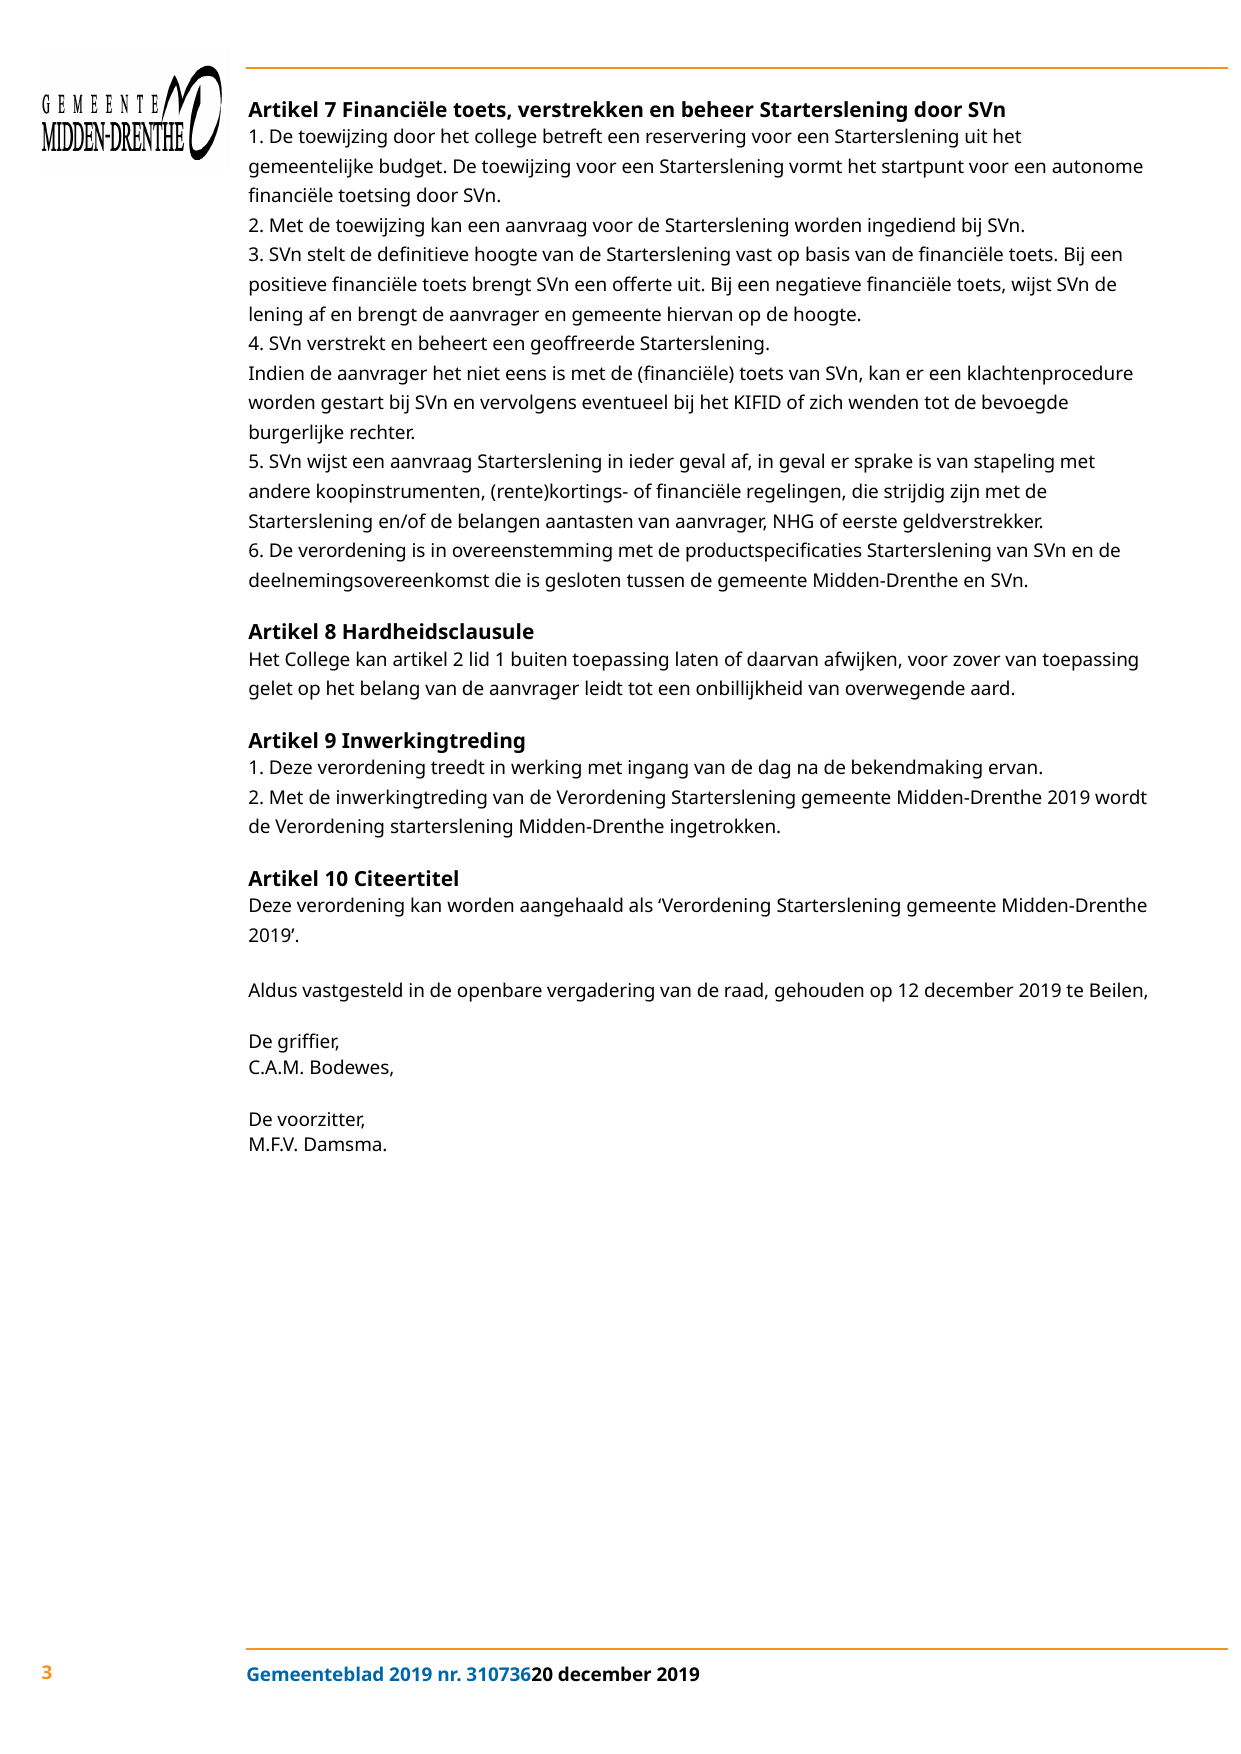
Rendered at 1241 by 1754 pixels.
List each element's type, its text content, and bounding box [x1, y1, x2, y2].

text M.F.V. Damsma. [248, 1132, 1152, 1157]
text Het College kan artikel 2 lid 1 buiten toepassing laten of daarvan afwijken, voor zover van toepassing gelet op het belang van de aanvrager leidt tot een onbillijkheid van overwegende aard. [248, 646, 1152, 701]
picture [41, 47, 231, 172]
text C.A.M. Bodewes, [248, 1054, 1152, 1080]
text Artikel 9 Inwerkingtreding [248, 726, 1152, 754]
text Artikel 8 Hardheidsclausule [248, 617, 1152, 646]
text 1. Deze verordening treedt in werking met ingang van de dag na de bekendmaking ervan. [248, 754, 1152, 780]
text 3. SVn stelt de definitieve hoogte van de Starterslening vast op basis van de financiële toets. Bij een positieve financiële toets brengt SVn een offerte uit. Bij een negatieve financiële toets, wijst SVn de lening af en brengt de aanvrager en gemeente hiervan op de hoogte. [248, 242, 1152, 326]
text Indien de aanvrager het niet eens is met de (financiële) toets van SVn, kan er een klachtenprocedure worden gestart bij SVn en vervolgens eventueel bij het KIFID of zich wenden tot de bevoegde burgerlijke rechter. [248, 360, 1152, 445]
text Artikel 7 Financiële toets, verstrekken en beheer Starterslening door SVn [248, 95, 1152, 123]
text De griffier, [248, 1029, 1152, 1054]
text 5. SVn wijst een aanvraag Starterslening in ieder geval af, in geval er sprake is van stapeling met andere koopinstrumenten, (rente)kortings- of financiële regelingen, die strijdig zijn met de Starterslening en/of de belangen aantasten van aanvrager, NHG of eerste geldverstrekker. [248, 449, 1152, 533]
text Aldus vastgesteld in de openbare vergadering van de raad, gehouden op 12 december 2019 te Beilen, [248, 977, 1152, 1003]
text 6. De verordening is in overeenstemming met de productspecificaties Starterslening van SVn en de deelnemingsovereenkomst die is gesloten tussen de gemeente Midden-Drenthe en SVn. [248, 537, 1152, 593]
text De voorzitter, [248, 1106, 1152, 1132]
text 4. SVn verstrekt en beheert een geoffreerde Starterslening. [248, 330, 1152, 356]
text 2. Met de toewijzing kan een aanvraag voor de Starterslening worden ingediend bij SVn. [248, 212, 1152, 238]
text Deze verordening kan worden aangehaald als ‘Verordening Starterslening gemeente Midden-Drenthe 2019’. [248, 892, 1152, 948]
text 1. De toewijzing door het college betreft een reservering voor een Starterslening uit het gemeentelijke budget. De toewijzing voor een Starterslening vormt het startpunt voor een autonome financiële toetsing door SVn. [248, 123, 1152, 208]
text 2. Met de inwerkingtreding van de Verordening Starterslening gemeente Midden-Drenthe 2019 wordt de Verordening starterslening Midden-Drenthe ingetrokken. [248, 784, 1152, 839]
text Artikel 10 Citeertitel [248, 864, 1152, 892]
